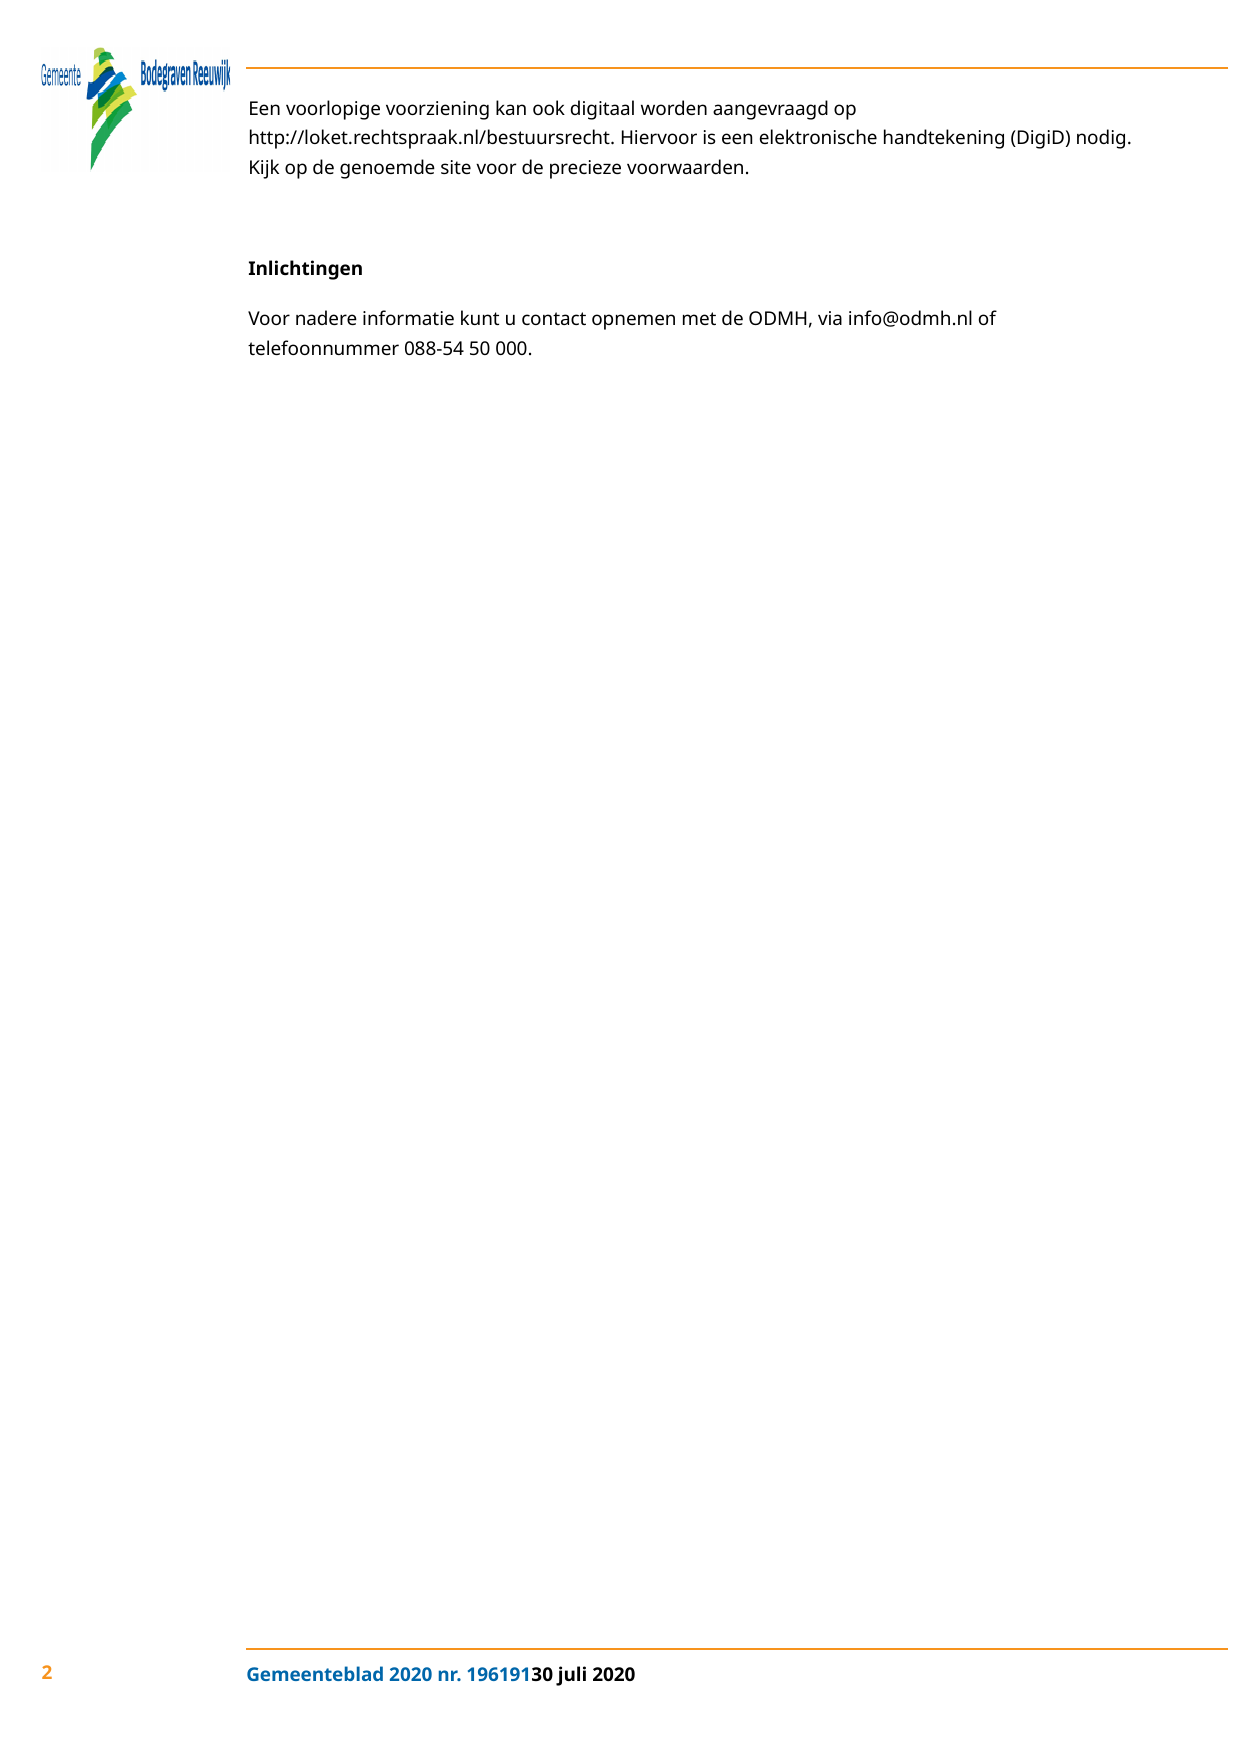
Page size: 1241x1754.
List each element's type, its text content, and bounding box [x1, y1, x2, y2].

text Inlichtingen [248, 255, 1152, 281]
picture [41, 47, 231, 172]
text Voor nadere informatie kunt u contact opnemen met de ODMH, via info@odmh.nl of telefoonnummer 088-54 50 000. [248, 305, 1152, 361]
text Een voorlopige voorziening kan ook digitaal worden aangevraagd op http://loket.rechtspraak.nl/bestuursrecht. Hiervoor is een elektronische handtekening (DigiD) nodig. Kijk op de genoemde site voor de precieze voorwaarden. [248, 95, 1152, 180]
